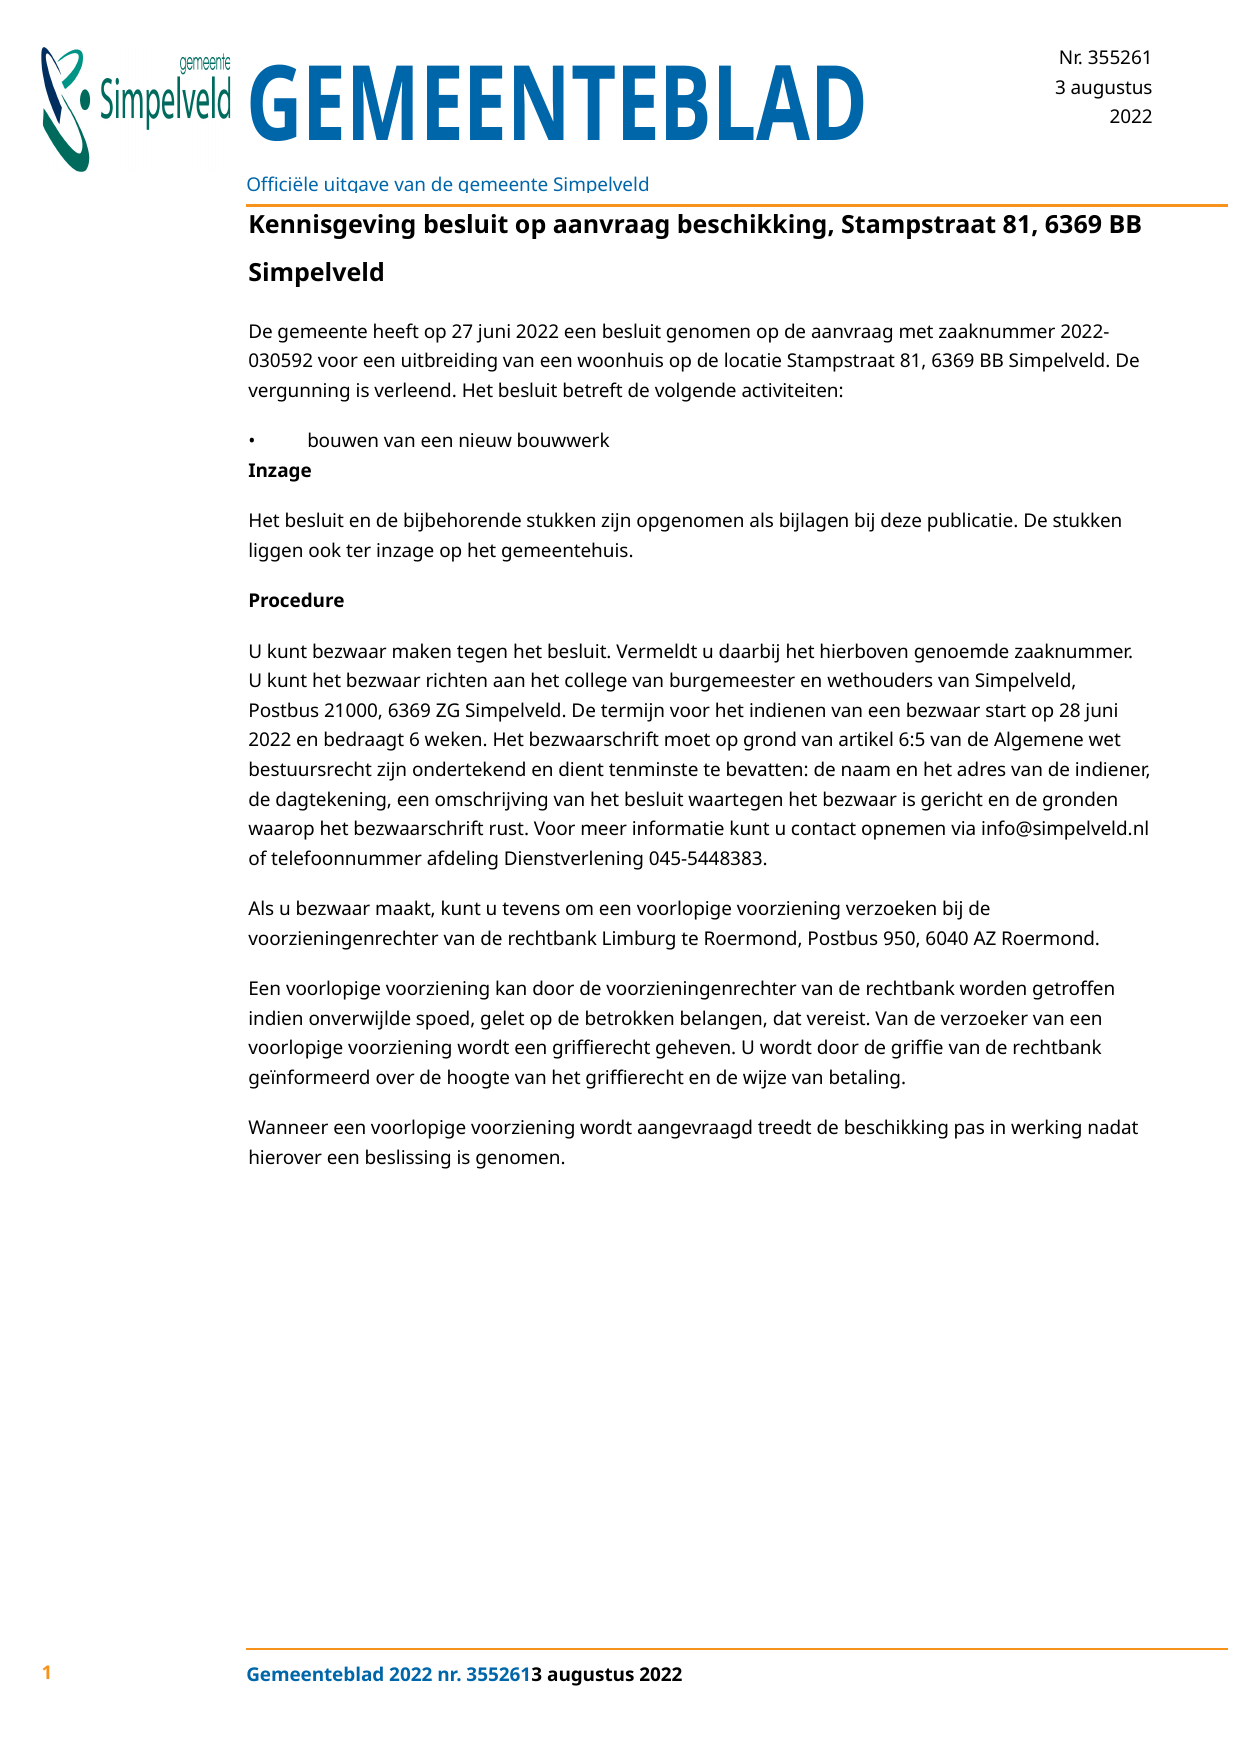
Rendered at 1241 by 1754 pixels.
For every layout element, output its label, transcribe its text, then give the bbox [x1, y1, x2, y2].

text Procedure [248, 587, 1152, 613]
text Een voorlopige voorziening kan door de voorzieningenrechter van de rechtbank worden getroffen indien onverwijlde spoed, gelet op de betrokken belangen, dat vereist. Van de verzoeker van een voorlopige voorziening wordt een griffierecht geheven. U wordt door de griffie van de rechtbank geïnformeerd over de hoogte van het griffierecht en de wijze van betaling. [248, 975, 1152, 1090]
text De gemeente heeft op 27 juni 2022 een besluit genomen op de aanvraag met zaaknummer 2022-030592 voor een uitbreiding van een woonhuis op de locatie Stampstraat 81, 6369 BB Simpelveld. De vergunning is verleend. Het besluit betreft de volgende activiteiten: [248, 318, 1152, 403]
text Wanneer een voorlopige voorziening wordt aangevraagd treedt de beschikking pas in werking nadat hierover een beslissing is genomen. [248, 1114, 1152, 1170]
text Inzage [248, 457, 1152, 483]
text Het besluit en de bijbehorende stukken zijn opgenomen als bijlagen bij deze publicatie. De stukken liggen ook ter inzage op het gemeentehuis. [248, 507, 1152, 563]
list bouwen van een nieuw bouwwerk [248, 427, 1152, 453]
text Als u bezwaar maakt, kunt u tevens om een voorlopige voorziening verzoeken bij de voorzieningenrechter van de rechtbank Limburg te Roermond, Postbus 950, 6040 AZ Roermond. [248, 895, 1152, 951]
text Kennisgeving besluit op aanvraag beschikking, Stampstraat 81, 6369 BB Simpelveld [248, 207, 1152, 288]
picture [41, 47, 231, 172]
text U kunt bezwaar maken tegen het besluit. Vermeldt u daarbij het hierboven genoemde zaaknummer. U kunt het bezwaar richten aan het college van burgemeester en wethouders van Simpelveld, Postbus 21000, 6369 ZG Simpelveld. De termijn voor het indienen van een bezwaar start op 28 juni 2022 en bedraagt 6 weken. Het bezwaarschrift moet op grond van artikel 6:5 van de Algemene wet bestuursrecht zijn ondertekend en dient tenminste te bevatten: de naam en het adres van de indiener, de dagtekening, een omschrijving van het besluit waartegen het bezwaar is gericht en de gronden waarop het bezwaarschrift rust. Voor meer informatie kunt u contact opnemen via info@simpelveld.nl of telefoonnummer afdeling Dienstverlening 045-5448383. [248, 638, 1152, 871]
